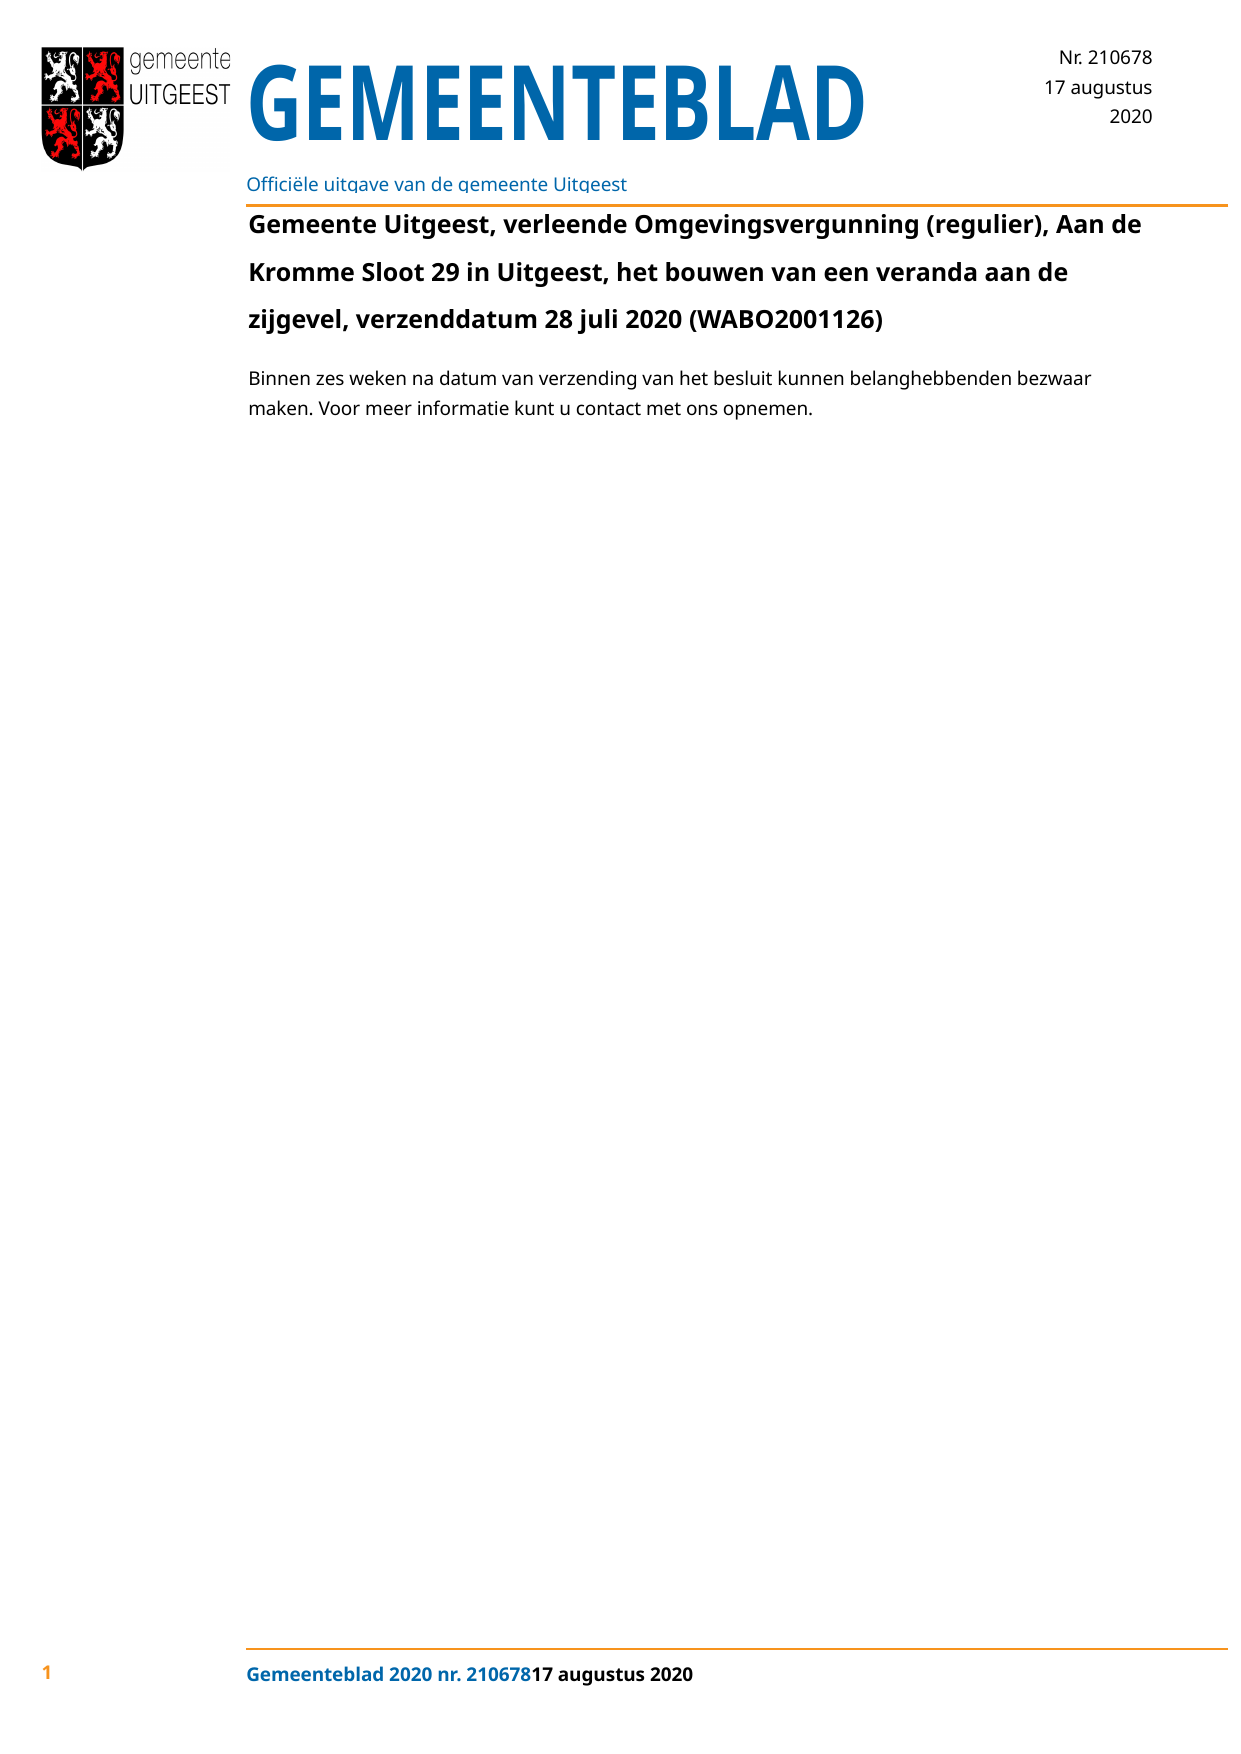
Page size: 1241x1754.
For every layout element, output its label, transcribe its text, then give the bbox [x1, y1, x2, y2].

picture [41, 47, 231, 172]
text Gemeente Uitgeest, verleende Omgevingsvergunning (regulier), Aan de Kromme Sloot 29 in Uitgeest, het bouwen van een veranda aan de zijgevel, verzenddatum 28 juli 2020 (WABO2001126) [248, 207, 1152, 336]
text Binnen zes weken na datum van verzending van het besluit kunnen belanghebbenden bezwaar maken. Voor meer informatie kunt u contact met ons opnemen. [248, 366, 1152, 421]
